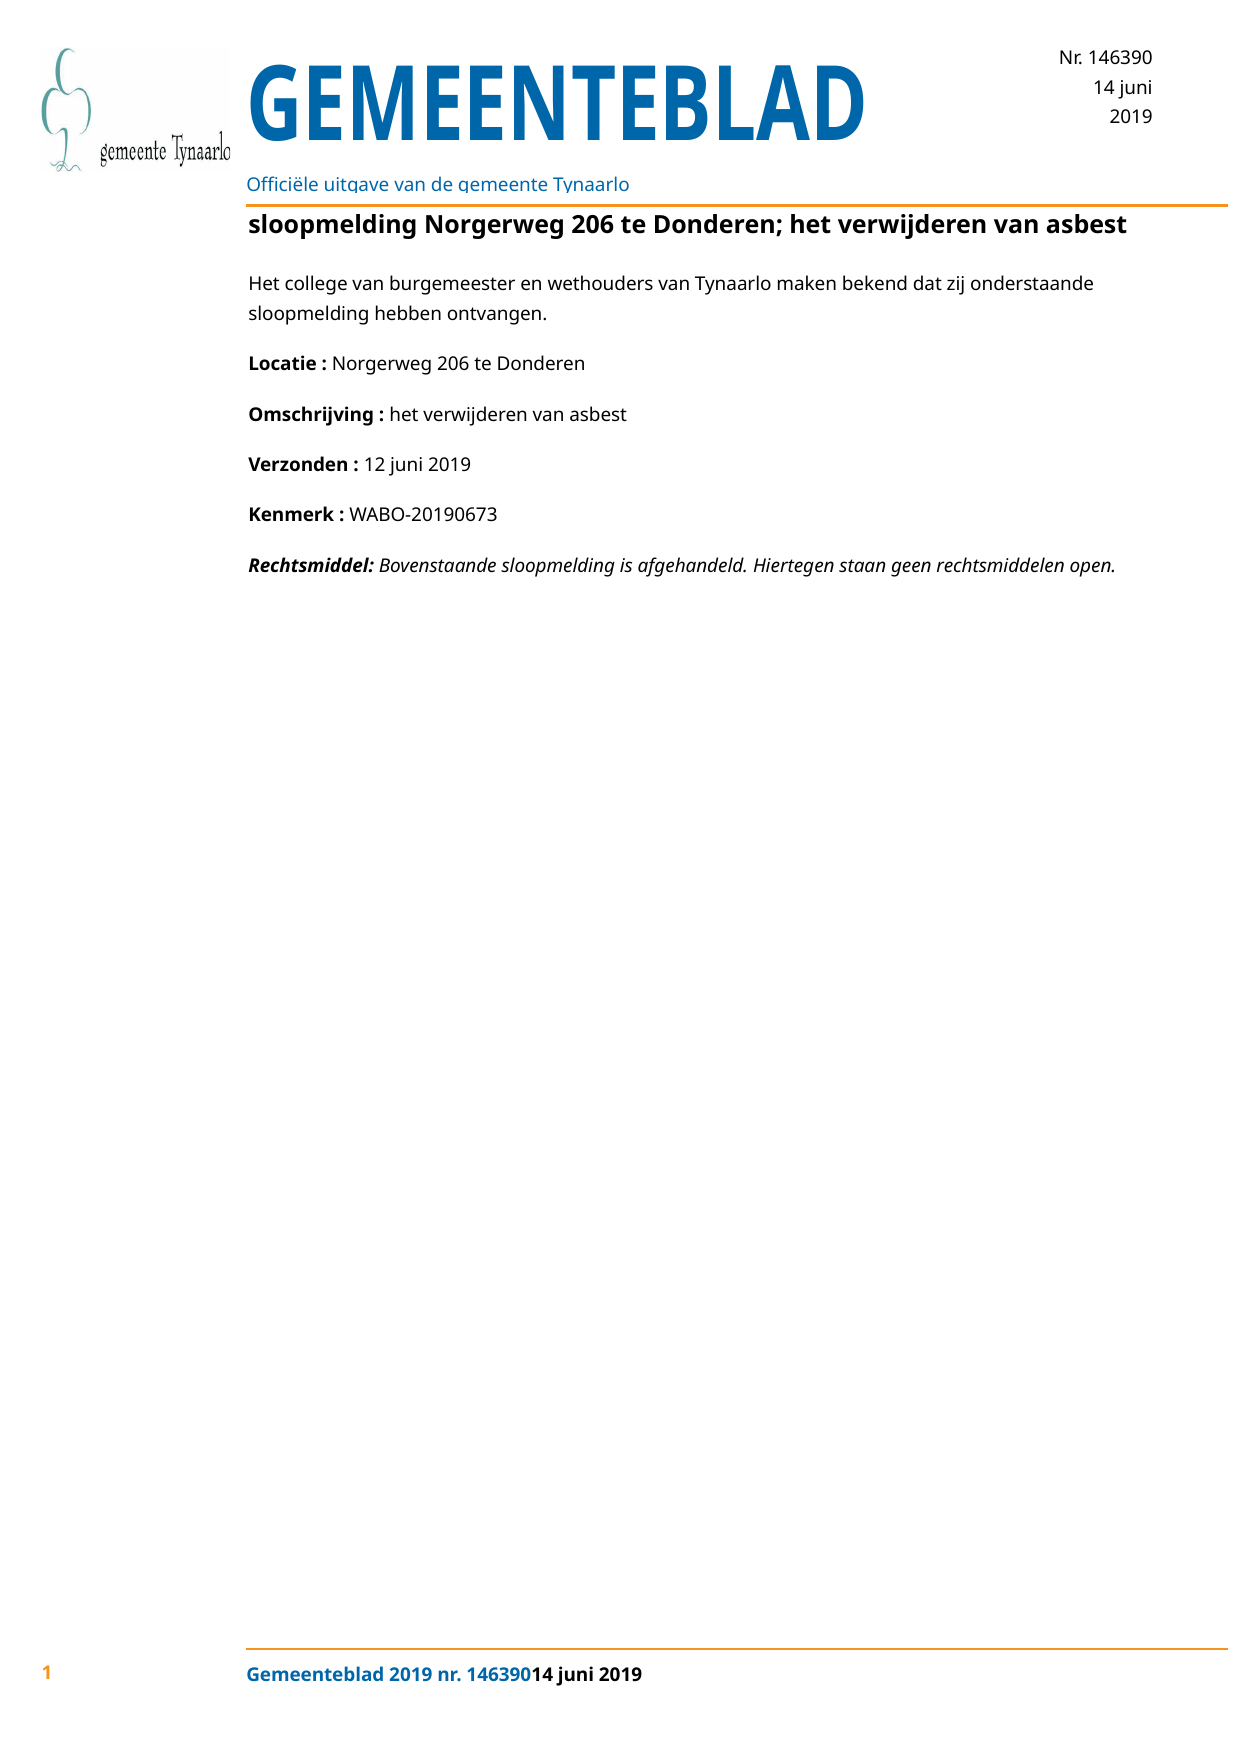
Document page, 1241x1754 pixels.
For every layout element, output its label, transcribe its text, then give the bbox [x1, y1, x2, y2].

picture [41, 47, 231, 172]
text Locatie : Norgerweg 206 te Donderen [248, 350, 1152, 376]
text sloopmelding Norgerweg 206 te Donderen; het verwijderen van asbest [248, 207, 1152, 241]
text Verzonden : 12 juni 2019 [248, 451, 1152, 477]
text Rechtsmiddel: Bovenstaande sloopmelding is afgehandeld. Hiertegen staan geen rechtsmiddelen open. [248, 552, 1152, 578]
text Kenmerk : WABO-20190673 [248, 502, 1152, 527]
text Omschrijving : het verwijderen van asbest [248, 401, 1152, 426]
text Het college van burgemeester en wethouders van Tynaarlo maken bekend dat zij onderstaande sloopmelding hebben ontvangen. [248, 270, 1152, 326]
